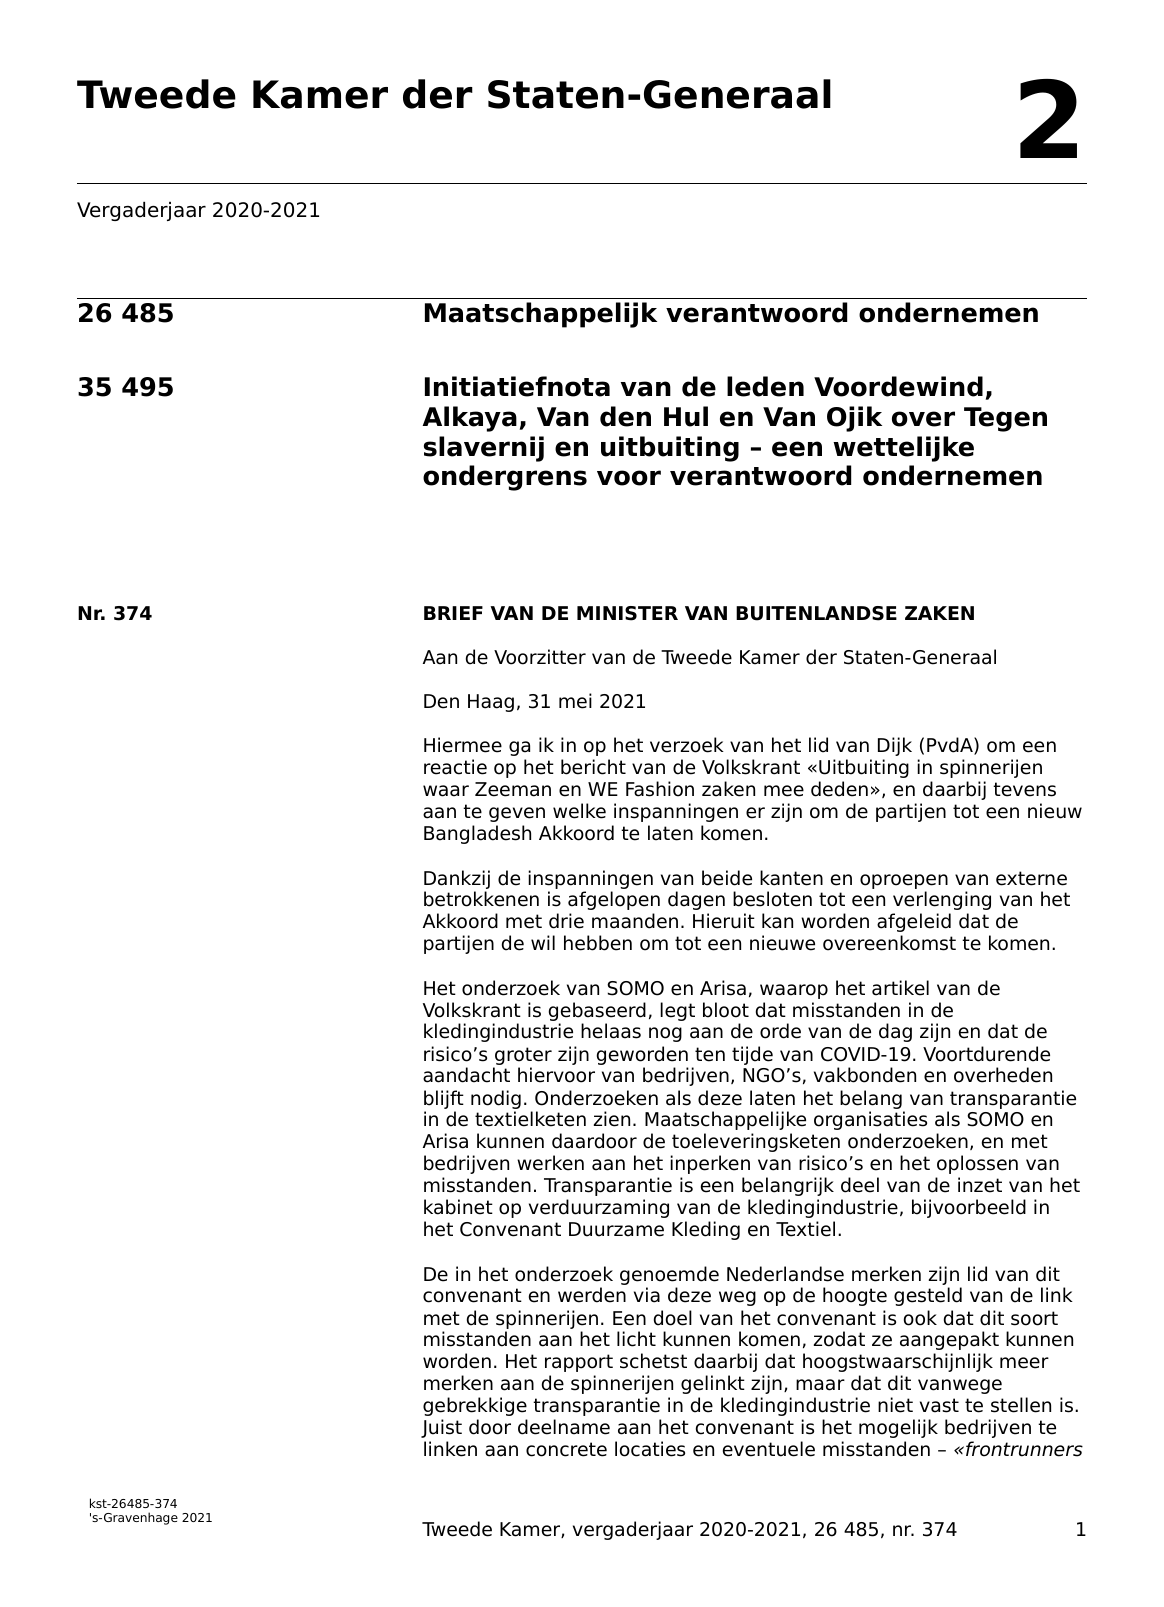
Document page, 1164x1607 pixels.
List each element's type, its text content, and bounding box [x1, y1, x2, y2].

text Den Haag, 31 mei 2021 [422, 691, 1087, 713]
text Aan de Voorzitter van de Tweede Kamer der Staten-Generaal [422, 647, 1087, 669]
text Het onderzoek van SOMO en Arisa, waarop het artikel van de Volkskrant is gebaseerd, legt bloot dat misstanden in de kledingindustrie helaas nog aan de orde van de dag zijn en dat de risico’s groter zijn geworden ten tijde van COVID-19. Voortdurende aandacht hiervoor van bedrijven, NGO’s, vakbonden en overheden blijft nodig. Onderzoeken als deze laten het belang van transparantie in de textielketen zien. Maatschappelijke organisaties als SOMO en Arisa kunnen daardoor de toeleveringsketen onderzoeken, en met bedrijven werken aan het inperken van risico’s en het oplossen van misstanden. Transparantie is een belangrijk deel van de inzet van het kabinet op verduurzaming van de kledingindustrie, bijvoorbeeld in het Convenant Duurzame Kleding en Textiel. [422, 977, 1087, 1241]
text Hiermee ga ik in op het verzoek van het lid van Dijk (PvdA) om een reactie op het bericht van de Volkskrant «Uitbuiting in spinnerijen waar Zeeman en WE Fashion zaken mee deden», en daarbij tevens aan te geven welke inspanningen er zijn om de partijen tot een nieuw Bangladesh Akkoord te laten komen. [422, 735, 1087, 845]
text 's-Gravenhage 2021 [88, 1511, 323, 1525]
table_header Tweede Kamer der Staten-Generaal [77, 59, 886, 183]
text De in het onderzoek genoemde Nederlandse merken zijn lid van dit convenant en werden via deze weg op de hoogte gesteld van de link met de spinnerijen. Een doel van het convenant is ook dat dit soort misstanden aan het licht kunnen komen, zodat ze aangepakt kunnen worden. Het rapport schetst daarbij dat hoogstwaarschijnlijk meer merken aan de spinnerijen gelinkt zijn, maar dat dit vanwege gebrekkige transparantie in de kledingindustrie niet vast te stellen is. Juist door deelname aan het convenant is het mogelijk bedrijven te linken aan concrete locaties en eventuele misstanden – «frontrunners [422, 1263, 1087, 1461]
text kst-26485-374 [88, 1497, 323, 1511]
table_header 2 [886, 59, 1087, 183]
subtitle 26 485 Maatschappelijk verantwoord ondernemen [77, 299, 1087, 329]
subtitle Nr. 374 BRIEF VAN DE MINISTER VAN BUITENLANDSE ZAKEN [77, 603, 1087, 625]
subtitle 35 495 Initiatiefnota van de leden Voordewind, Alkaya, Van den Hul en Van Ojik over Tegen slavernij en uitbuiting – een wettelijke ondergrens voor verantwoord ondernemen [77, 373, 1087, 492]
text Dankzij de inspanningen van beide kanten en oproepen van externe betrokkenen is afgelopen dagen besloten tot een verlenging van het Akkoord met drie maanden. Hieruit kan worden afgeleid dat de partijen de wil hebben om tot een nieuwe overeenkomst te komen. [422, 867, 1087, 955]
table_cell Vergaderjaar 2020-2021 [77, 184, 1087, 298]
